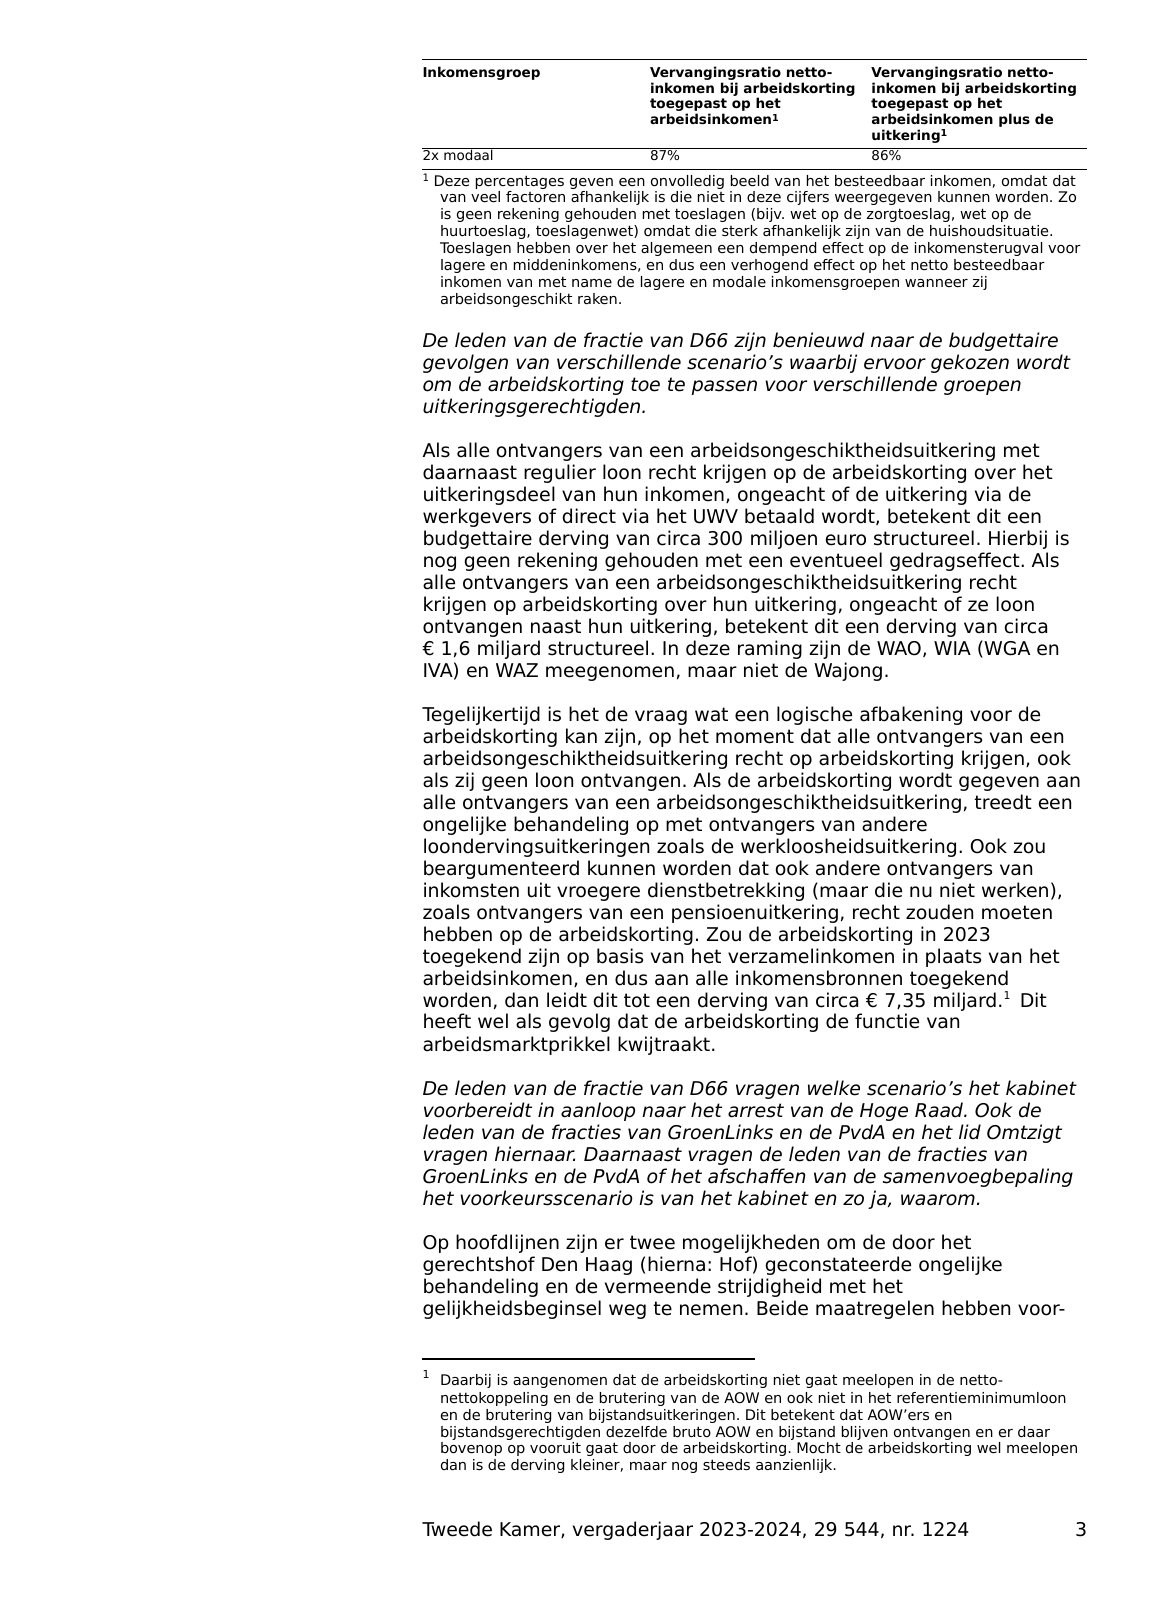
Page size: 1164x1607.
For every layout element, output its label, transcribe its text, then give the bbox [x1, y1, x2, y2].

text Op hoofdlijnen zijn er twee mogelijkheden om de door het gerechtshof Den Haag (hierna: Hof) geconstateerde ongelijke behandeling en de vermeende strijdigheid met het gelijkheidsbeginsel weg te nemen. Beide maatregelen hebben voor- [422, 1232, 1087, 1319]
table_cell 87% [644, 149, 865, 168]
text De leden van de fractie van D66 vragen welke scenario’s het kabinet voorbereidt in aanloop naar het arrest van de Hoge Raad. Ook de leden van de fracties van GroenLinks en de PvdA en het lid Omtzigt vragen hiernaar. Daarnaast vragen de leden van de fracties van GroenLinks en de PvdA of het afschaffen van de samenvoegbepaling het voorkeursscenario is van het kabinet en zo ja, waarom. [422, 1078, 1087, 1209]
text Daarbij is aangenomen dat de arbeidskorting niet gaat meelopen in de netto-nettokoppeling en de brutering van de AOW en ook niet in het referentieminimumloon en de brutering van bijstandsuitkeringen. Dit betekent dat AOW’ers en bijstandsgerechtigden dezelfde bruto AOW en bijstand blijven ontvangen en er daar bovenop op vooruit gaat door de arbeidskorting. Mocht de arbeidskorting wel meelopen dan is de derving kleiner, maar nog steeds aanzienlijk. [422, 1368, 1087, 1474]
table_cell 86% [865, 149, 1087, 168]
table_header Vervangingsratio netto-inkomen bij arbeidskorting toegepast op het arbeidsinkomen plus de uitkering1 [865, 60, 1087, 148]
table_header Vervangingsratio netto-inkomen bij arbeidskorting toegepast op het arbeidsinkomen1 [644, 60, 865, 148]
table_header Inkomensgroep [422, 60, 644, 148]
text De leden van de fractie van D66 zijn benieuwd naar de budgettaire gevolgen van verschillende scenario’s waarbij ervoor gekozen wordt om de arbeidskorting toe te passen voor verschillende groepen uitkeringsgerechtigden. [422, 330, 1087, 418]
table_cell 1 Deze percentages geven een onvolledig beeld van het besteedbaar inkomen, omdat dat van veel factoren afhankelijk is die niet in deze cijfers weergegeven kunnen worden. Zo is geen rekening gehouden met toeslagen (bijv. wet op de zorgtoeslag, wet op de huurtoeslag, toeslagenwet) omdat die sterk afhankelijk zijn van de huishoudsituatie. Toeslagen hebben over het algemeen een dempend effect op de inkomensterugval voor lagere en middeninkomens, en dus een verhogend effect op het netto besteedbaar inkomen van met name de lagere en modale inkomensgroepen wanneer zij arbeidsongeschikt raken. [422, 170, 1087, 307]
table_cell 2x modaal [422, 149, 644, 168]
text Als alle ontvangers van een arbeidsongeschiktheidsuitkering met daarnaast regulier loon recht krijgen op de arbeidskorting over het uitkeringsdeel van hun inkomen, ongeacht of de uitkering via de werkgevers of direct via het UWV betaald wordt, betekent dit een budgettaire derving van circa 300 miljoen euro structureel. Hierbij is nog geen rekening gehouden met een eventueel gedragseffect. Als alle ontvangers van een arbeidsongeschiktheidsuitkering recht krijgen op arbeidskorting over hun uitkering, ongeacht of ze loon ontvangen naast hun uitkering, betekent dit een derving van circa € 1,6 miljard structureel. In deze raming zijn de WAO, WIA (WGA en IVA) en WAZ meegenomen, maar niet de Wajong. [422, 440, 1087, 682]
text Tegelijkertijd is het de vraag wat een logische afbakening voor de arbeidskorting kan zijn, op het moment dat alle ontvangers van een arbeidsongeschiktheidsuitkering recht op arbeidskorting krijgen, ook als zij geen loon ontvangen. Als de arbeidskorting wordt gegeven aan alle ontvangers van een arbeidsongeschiktheidsuitkering, treedt een ongelijke behandeling op met ontvangers van andere loondervingsuitkeringen zoals de werkloosheidsuitkering. Ook zou beargumenteerd kunnen worden dat ook andere ontvangers van inkomsten uit vroegere dienstbetrekking (maar die nu niet werken), zoals ontvangers van een pensioenuitkering, recht zouden moeten hebben op de arbeidskorting. Zou de arbeidskorting in 2023 toegekend zijn op basis van het verzamelinkomen in plaats van het arbeidsinkomen, en dus aan alle inkomensbronnen toegekend worden, dan leidt dit tot een derving van circa € 7,35 miljard. Dit heeft wel als gevolg dat de arbeidskorting de functie van arbeidsmarktprikkel kwijtraakt. [422, 704, 1087, 1055]
